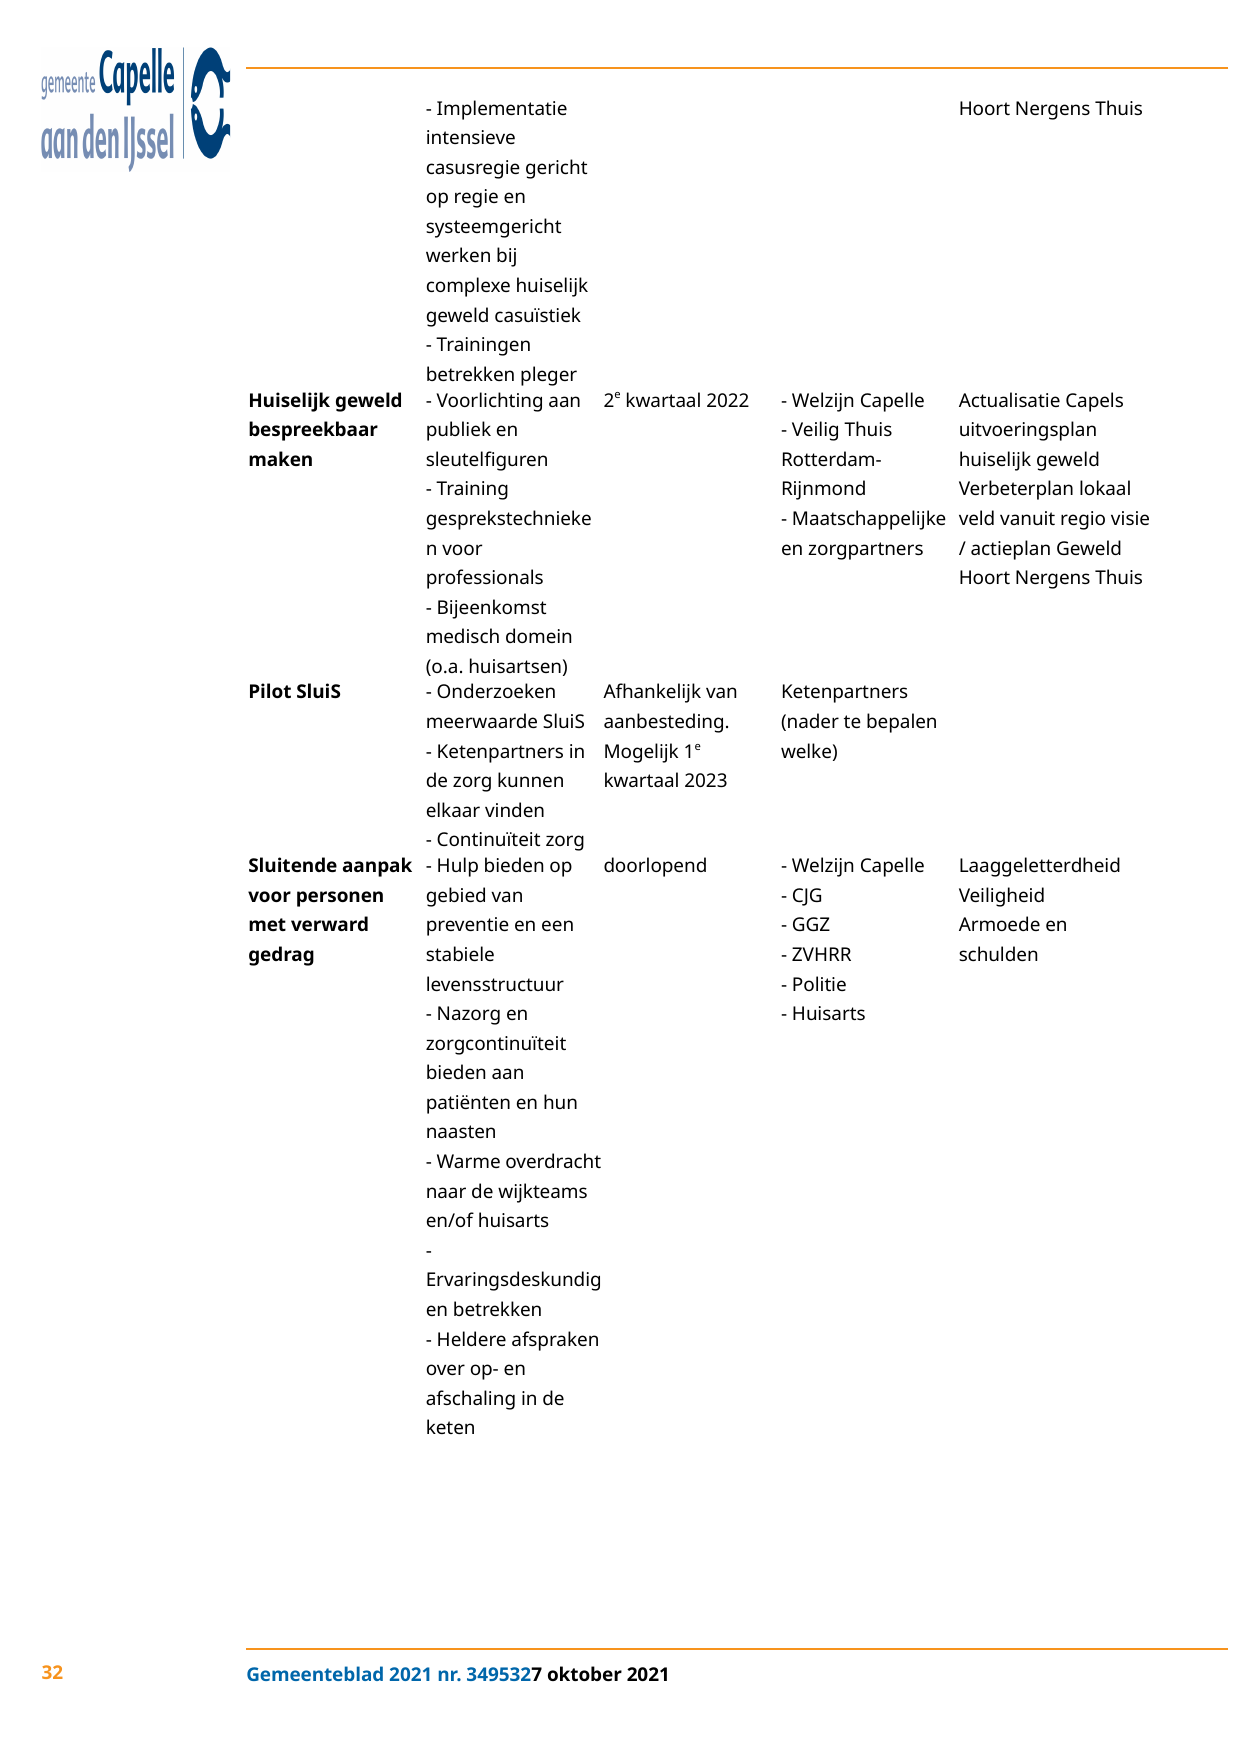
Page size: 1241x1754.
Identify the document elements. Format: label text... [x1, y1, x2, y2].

picture [41, 47, 231, 172]
table_cell Sluitende aanpak voor personen met verward gedrag [248, 853, 426, 1440]
table_cell Laaggeletterdheid Veiligheid Armoede en schulden [959, 853, 1152, 1440]
table_cell Ketenpartners (nader te bepalen welke) [781, 679, 958, 852]
table_cell - Implementatie intensieve casusregie gericht op regie en systeemgericht werken bij complexe huiselijk geweld casuïstiek - Trainingen betrekken pleger [426, 95, 603, 387]
table_cell Actualisatie Capels uitvoeringsplan huiselijk geweld Verbeterplan lokaal veld vanuit regio visie / actieplan Geweld Hoort Nergens Thuis [959, 387, 1152, 679]
table_cell [781, 95, 958, 387]
table_cell [959, 679, 1152, 852]
table_cell Pilot SluiS [248, 679, 426, 852]
table_cell doorlopend [603, 853, 781, 1440]
table_cell 2e kwartaal 2022 [603, 387, 781, 679]
table_cell - Voorlichting aan publiek en sleutelfiguren - Training gesprekstechnieken voor professionals - Bijeenkomst medisch domein (o.a. huisartsen) [426, 387, 603, 679]
table_cell [248, 95, 426, 387]
table_cell - Welzijn Capelle - CJG - GGZ - ZVHRR - Politie - Huisarts [781, 853, 958, 1440]
table_cell Huiselijk geweld bespreekbaar maken [248, 387, 426, 679]
table_cell Hoort Nergens Thuis [959, 95, 1152, 387]
table_cell - Onderzoeken meerwaarde SluiS - Ketenpartners in de zorg kunnen elkaar vinden - Continuïteit zorg [426, 679, 603, 852]
table_cell - Hulp bieden op gebied van preventie en een stabiele levensstructuur - Nazorg en zorgcontinuïteit bieden aan patiënten en hun naasten - Warme overdracht naar de wijkteams en/of huisarts - Ervaringsdeskundigen betrekken - Heldere afspraken over op- en afschaling in de keten [426, 853, 603, 1440]
table_cell [603, 95, 781, 387]
table_cell - Welzijn Capelle - Veilig Thuis Rotterdam-Rijnmond - Maatschappelijke en zorgpartners [781, 387, 958, 679]
table_cell Afhankelijk van aanbesteding. Mogelijk 1e kwartaal 2023 [603, 679, 781, 852]
